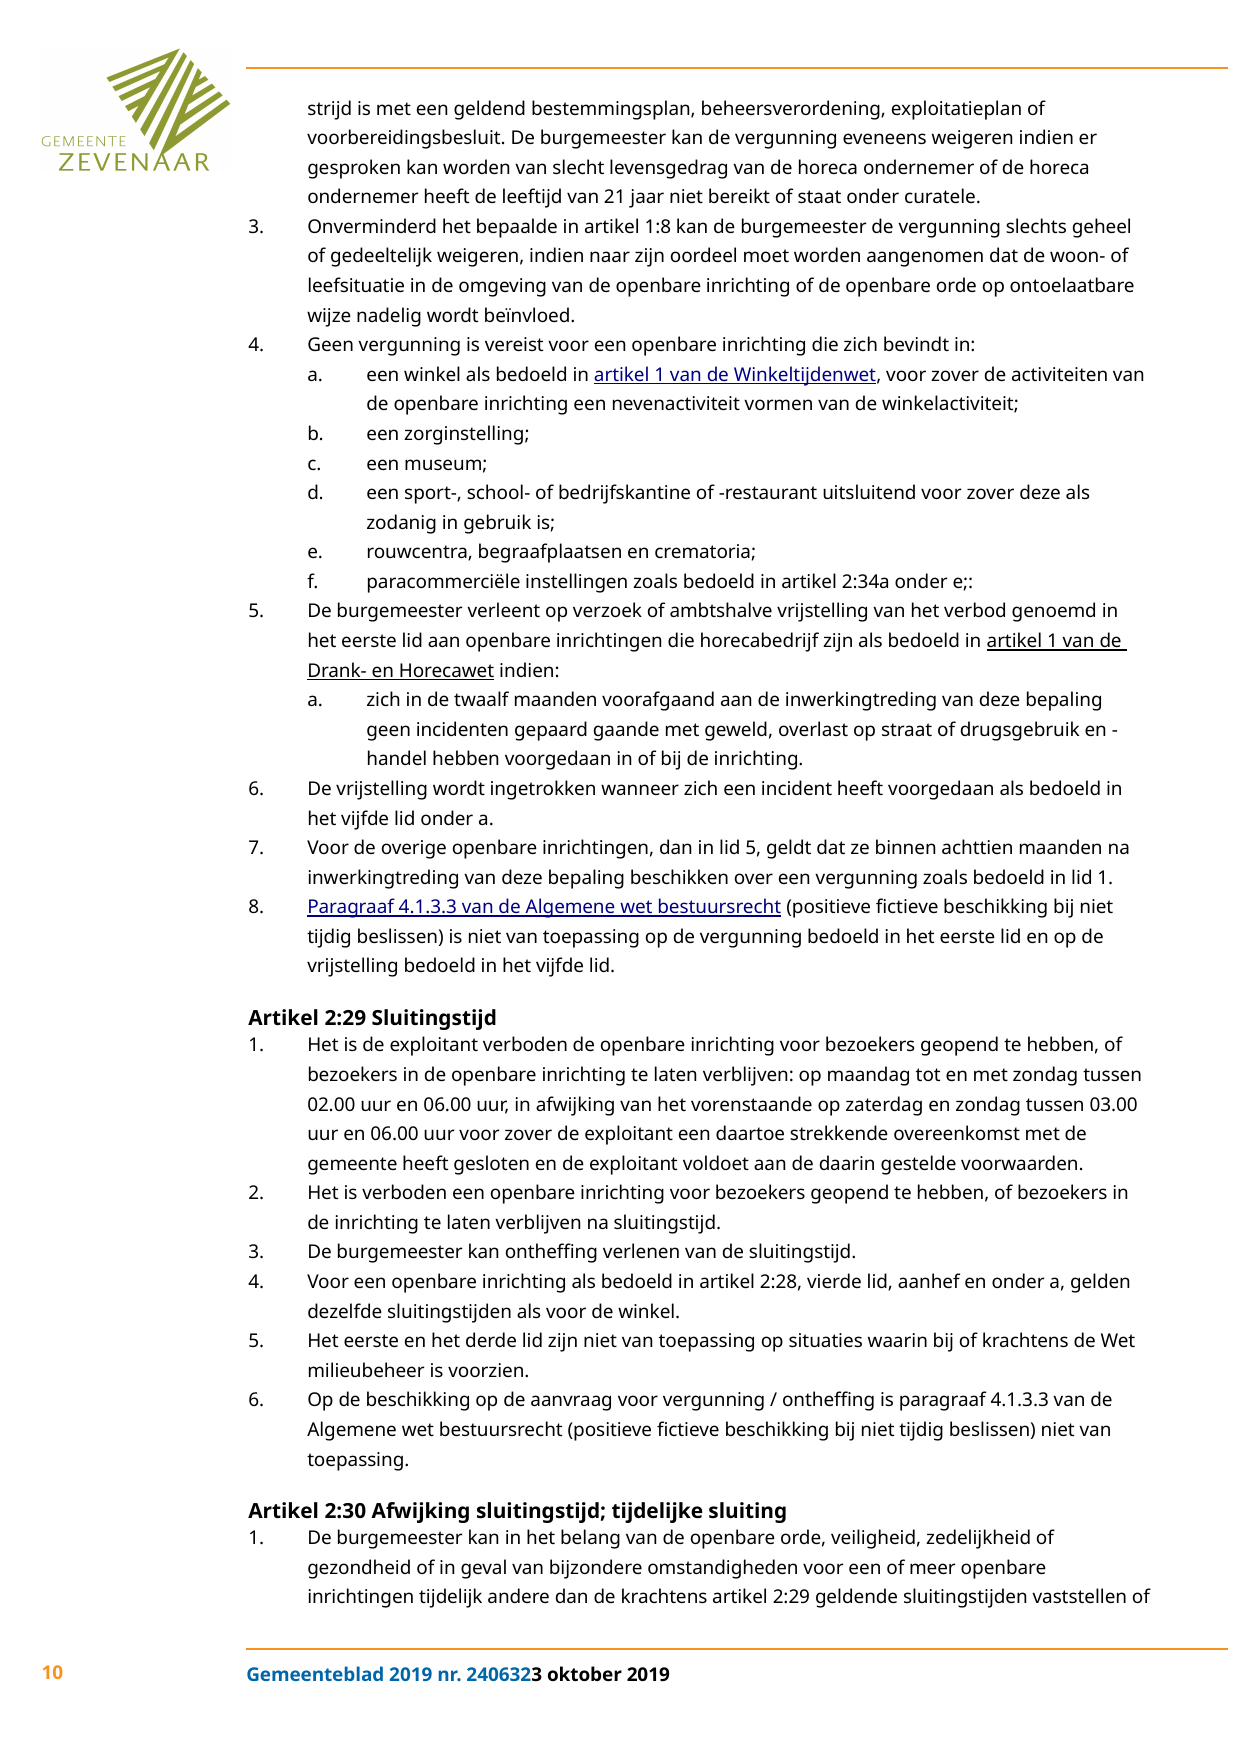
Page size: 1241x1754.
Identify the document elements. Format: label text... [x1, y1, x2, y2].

list Voor de overige openbare inrichtingen, dan in lid 5, geldt dat ze binnen achttien maanden na inwerkingtreding van deze bepaling beschikken over een vergunning zoals bedoeld in lid 1. [248, 834, 1152, 890]
list De burgemeester kan in het belang van de openbare orde, veiligheid, zedelijkheid of gezondheid of in geval van bijzondere omstandigheden voor een of meer openbare inrichtingen tijdelijk andere dan de krachtens artikel 2:29 geldende sluitingstijden vaststellen of [248, 1524, 1152, 1609]
list Paragraaf 4.1.3.3 van de Algemene wet bestuursrecht (positieve fictieve beschikking bij niet tijdig beslissen) is niet van toepassing op de vergunning bedoeld in het eerste lid en op de vrijstelling bedoeld in het vijfde lid. [248, 893, 1152, 978]
list een zorginstelling; [307, 420, 1152, 446]
list Onverminderd het bepaalde in artikel 1:8 kan de burgemeester de vergunning slechts geheel of gedeeltelijk weigeren, indien naar zijn oordeel moet worden aangenomen dat de woon- of leefsituatie in de omgeving van de openbare inrichting of de openbare orde op ontoelaatbare wijze nadelig wordt beïnvloed. [248, 213, 1152, 328]
list een museum; [307, 450, 1152, 476]
list De vrijstelling wordt ingetrokken wanneer zich een incident heeft voorgedaan als bedoeld in het vijfde lid onder a. [248, 775, 1152, 831]
text Artikel 2:29 Sluitingstijd [248, 1003, 1152, 1032]
list Het is de exploitant verboden de openbare inrichting voor bezoekers geopend te hebben, of bezoekers in de openbare inrichting te laten verblijven: op maandag tot en met zondag tussen 02.00 uur en 06.00 uur, in afwijking van het vorenstaande op zaterdag en zondag tussen 03.00 uur en 06.00 uur voor zover de exploitant een daartoe strekkende overeenkomst met de gemeente heeft gesloten en de exploitant voldoet aan de daarin gestelde voorwaarden. [248, 1032, 1152, 1176]
list strijd is met een geldend bestemmingsplan, beheersverordening, exploitatieplan of voorbereidingsbesluit. De burgemeester kan de vergunning eveneens weigeren indien er gesproken kan worden van slecht levensgedrag van de horeca ondernemer of de horeca ondernemer heeft de leeftijd van 21 jaar niet bereikt of staat onder curatele. [248, 95, 1152, 209]
list Geen vergunning is vereist voor een openbare inrichting die zich bevindt in: [248, 331, 1152, 357]
list Op de beschikking op de aanvraag voor vergunning / ontheffing is paragraaf 4.1.3.3 van de Algemene wet bestuursrecht (positieve fictieve beschikking bij niet tijdig beslissen) niet van toepassing. [248, 1387, 1152, 1471]
list Het is verboden een openbare inrichting voor bezoekers geopend te hebben, of bezoekers in de inrichting te laten verblijven na sluitingstijd. [248, 1179, 1152, 1235]
list rouwcentra, begraafplaatsen en crematoria; [307, 538, 1152, 564]
list De burgemeester kan ontheffing verlenen van de sluitingstijd. [248, 1239, 1152, 1264]
list Voor een openbare inrichting als bedoeld in artikel 2:28, vierde lid, aanhef en onder a, gelden dezelfde sluitingstijden als voor de winkel. [248, 1268, 1152, 1323]
list zich in de twaalf maanden voorafgaand aan de inwerkingtreding van deze bepaling geen incidenten gepaard gaande met geweld, overlast op straat of drugsgebruik en -handel hebben voorgedaan in of bij de inrichting. [307, 686, 1152, 771]
list paracommerciële instellingen zoals bedoeld in artikel 2:34a onder e;: [307, 568, 1152, 594]
list De burgemeester verleent op verzoek of ambtshalve vrijstelling van het verbod genoemd in het eerste lid aan openbare inrichtingen die horecabedrijf zijn als bedoeld in artikel 1 van de Drank- en Horecawet indien: [248, 598, 1152, 683]
list een sport-, school- of bedrijfskantine of -restaurant uitsluitend voor zover deze als zodanig in gebruik is; [307, 479, 1152, 535]
list Het eerste en het derde lid zijn niet van toepassing op situaties waarin bij of krachtens de Wet milieubeheer is voorzien. [248, 1327, 1152, 1383]
text Artikel 2:30 Afwijking sluitingstijd; tijdelijke sluiting [248, 1496, 1152, 1524]
list een winkel als bedoeld in artikel 1 van de Winkeltijdenwet, voor zover de activiteiten van de openbare inrichting een nevenactiviteit vormen van de winkelactiviteit; [307, 361, 1152, 416]
picture [41, 47, 231, 172]
